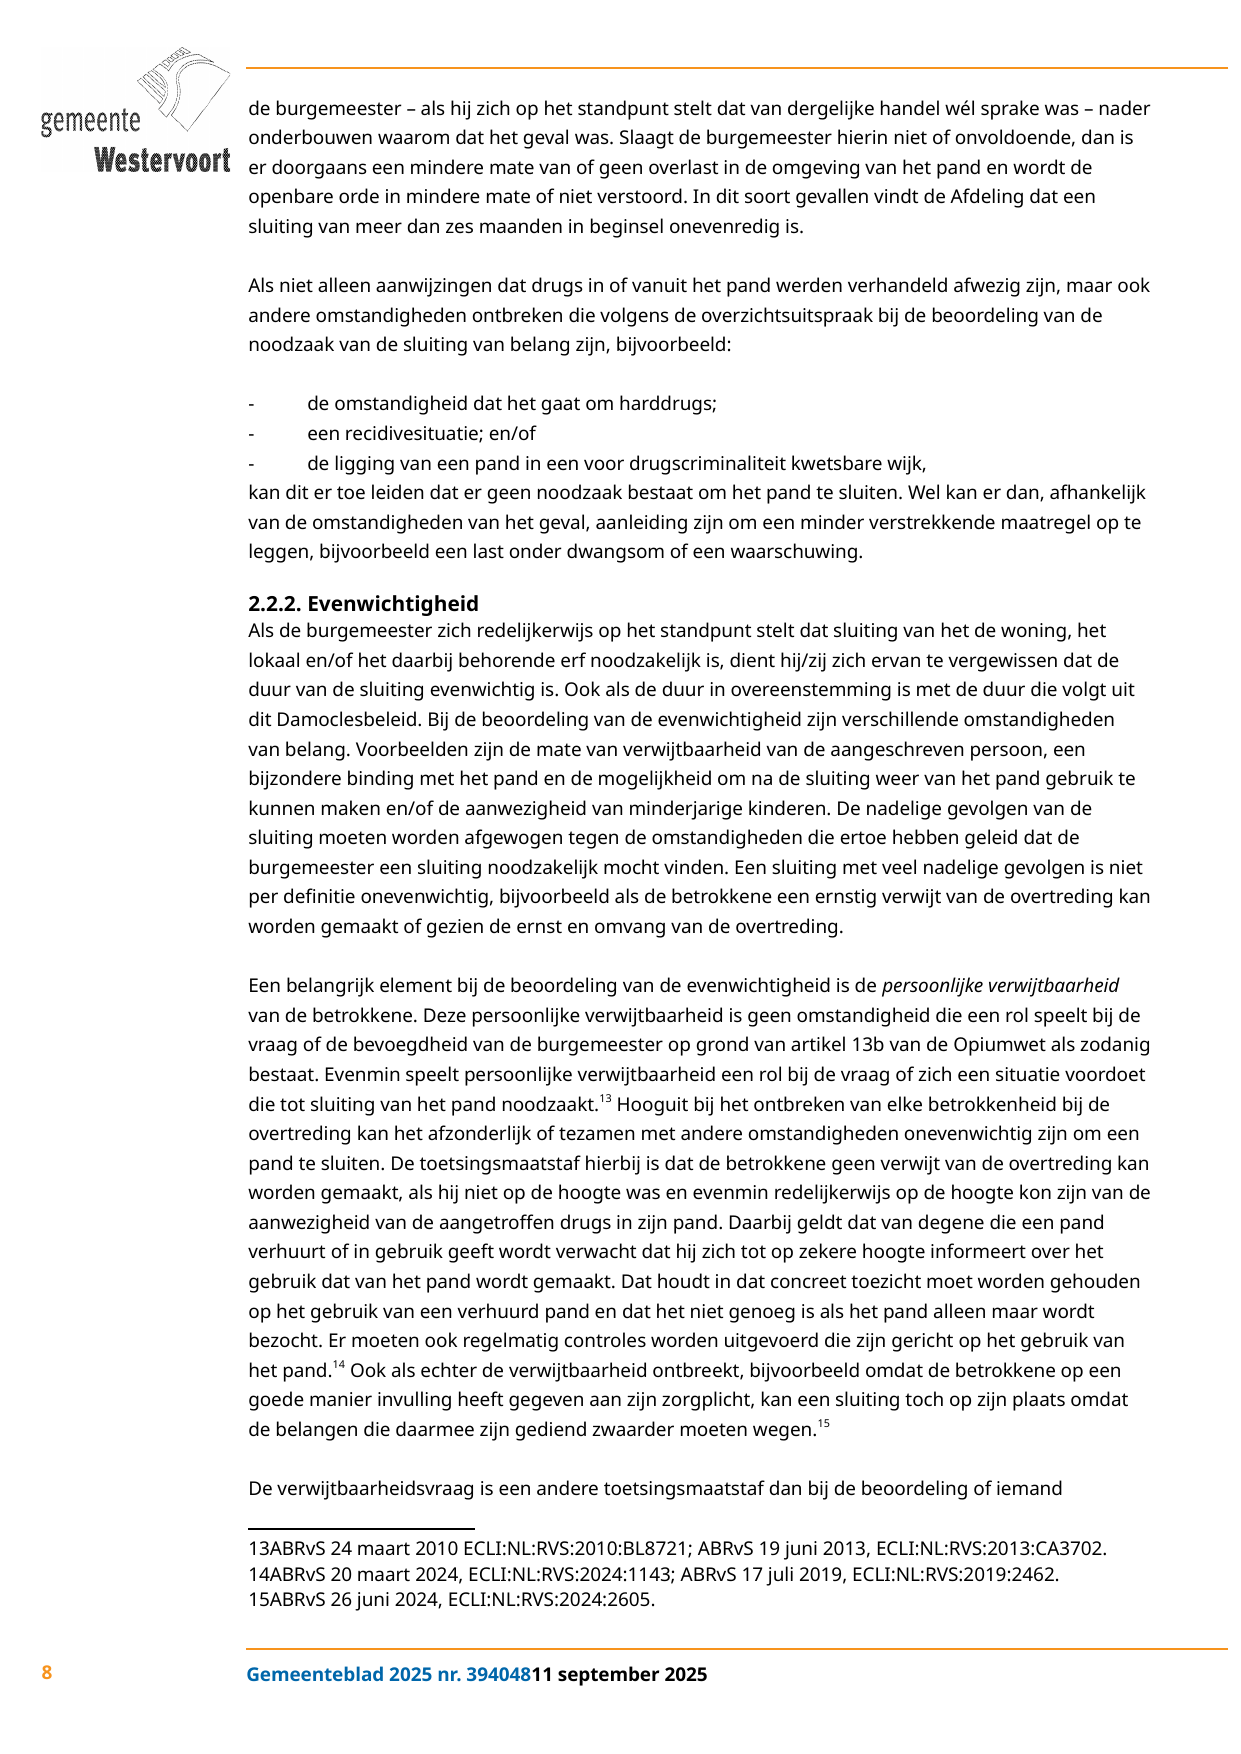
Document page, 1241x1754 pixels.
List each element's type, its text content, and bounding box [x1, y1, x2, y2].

text de burgemeester – als hij zich op het standpunt stelt dat van dergelijke handel wél sprake was – nader onderbouwen waarom dat het geval was. Slaagt de burgemeester hierin niet of onvoldoende, dan is er doorgaans een mindere mate van of geen overlast in de omgeving van het pand en wordt de openbare orde in mindere mate of niet verstoord. In dit soort gevallen vindt de Afdeling dat een sluiting van meer dan zes maanden in beginsel onevenredig is. [248, 95, 1152, 239]
text Een belangrijk element bij de beoordeling van de evenwichtigheid is de persoonlijke verwijtbaarheid van de betrokkene. Deze persoonlijke verwijtbaarheid is geen omstandigheid die een rol speelt bij de vraag of de bevoegdheid van de burgemeester op grond van artikel 13b van de Opiumwet als zodanig bestaat. Evenmin speelt persoonlijke verwijtbaarheid een rol bij de vraag of zich een situatie voordoet die tot sluiting van het pand noodzaakt. Hooguit bij het ontbreken van elke betrokkenheid bij de overtreding kan het afzonderlijk of tezamen met andere omstandigheden onevenwichtig zijn om een pand te sluiten. De toetsingsmaatstaf hierbij is dat de betrokkene geen verwijt van de overtreding kan worden gemaakt, als hij niet op de hoogte was en evenmin redelijkerwijs op de hoogte kon zijn van de aanwezigheid van de aangetroffen drugs in zijn pand. Daarbij geldt dat van degene die een pand verhuurt of in gebruik geeft wordt verwacht dat hij zich tot op zekere hoogte informeert over het gebruik dat van het pand wordt gemaakt. Dat houdt in dat concreet toezicht moet worden gehouden op het gebruik van een verhuurd pand en dat het niet genoeg is als het pand alleen maar wordt bezocht. Er moeten ook regelmatig controles worden uitgevoerd die zijn gericht op het gebruik van het pand. Ook als echter de verwijtbaarheid ontbreekt, bijvoorbeeld omdat de betrokkene op een goede manier invulling heeft gegeven aan zijn zorgplicht, kan een sluiting toch op zijn plaats omdat de belangen die daarmee zijn gediend zwaarder moeten wegen. [248, 972, 1152, 1442]
list de ligging van een pand in een voor drugscriminaliteit kwetsbare wijk, [248, 450, 1152, 476]
text kan dit er toe leiden dat er geen noodzaak bestaat om het pand te sluiten. Wel kan er dan, afhankelijk van de omstandigheden van het geval, aanleiding zijn om een minder verstrekkende maatregel op te leggen, bijvoorbeeld een last onder dwangsom of een waarschuwing. [248, 479, 1152, 564]
text De verwijtbaarheidsvraag is een andere toetsingsmaatstaf dan bij de beoordeling of iemand [248, 1475, 1152, 1501]
list de omstandigheid dat het gaat om harddrugs; [248, 391, 1152, 416]
text 2.2.2. Evenwichtigheid [248, 589, 1152, 617]
picture [41, 47, 231, 172]
text Als niet alleen aanwijzingen dat drugs in of vanuit het pand werden verhandeld afwezig zijn, maar ook andere omstandigheden ontbreken die volgens de overzichtsuitspraak bij de beoordeling van de noodzaak van de sluiting van belang zijn, bijvoorbeeld: [248, 272, 1152, 357]
text ABRvS 20 maart 2024, ECLI:NL:RVS:2024:1143; ABRvS 17 juli 2019, ECLI:NL:RVS:2019:2462. [248, 1561, 1152, 1586]
text Als de burgemeester zich redelijkerwijs op het standpunt stelt dat sluiting van het de woning, het lokaal en/of het daarbij behorende erf noodzakelijk is, dient hij/zij zich ervan te vergewissen dat de duur van de sluiting evenwichtig is. Ook als de duur in overeenstemming is met de duur die volgt uit dit Damoclesbeleid. Bij de beoordeling van de evenwichtigheid zijn verschillende omstandigheden van belang. Voorbeelden zijn de mate van verwijtbaarheid van de aangeschreven persoon, een bijzondere binding met het pand en de mogelijkheid om na de sluiting weer van het pand gebruik te kunnen maken en/of de aanwezigheid van minderjarige kinderen. De nadelige gevolgen van de sluiting moeten worden afgewogen tegen de omstandigheden die ertoe hebben geleid dat de burgemeester een sluiting noodzakelijk mocht vinden. Een sluiting met veel nadelige gevolgen is niet per definitie onevenwichtig, bijvoorbeeld als de betrokkene een ernstig verwijt van de overtreding kan worden gemaakt of gezien de ernst en omvang van de overtreding. [248, 617, 1152, 939]
list een recidivesituatie; en/of [248, 420, 1152, 446]
text ABRvS 26 juni 2024, ECLI:NL:RVS:2024:2605. [248, 1586, 1152, 1612]
text ABRvS 24 maart 2010 ECLI:NL:RVS:2010:BL8721; ABRvS 19 juni 2013, ECLI:NL:RVS:2013:CA3702. [248, 1535, 1152, 1561]
